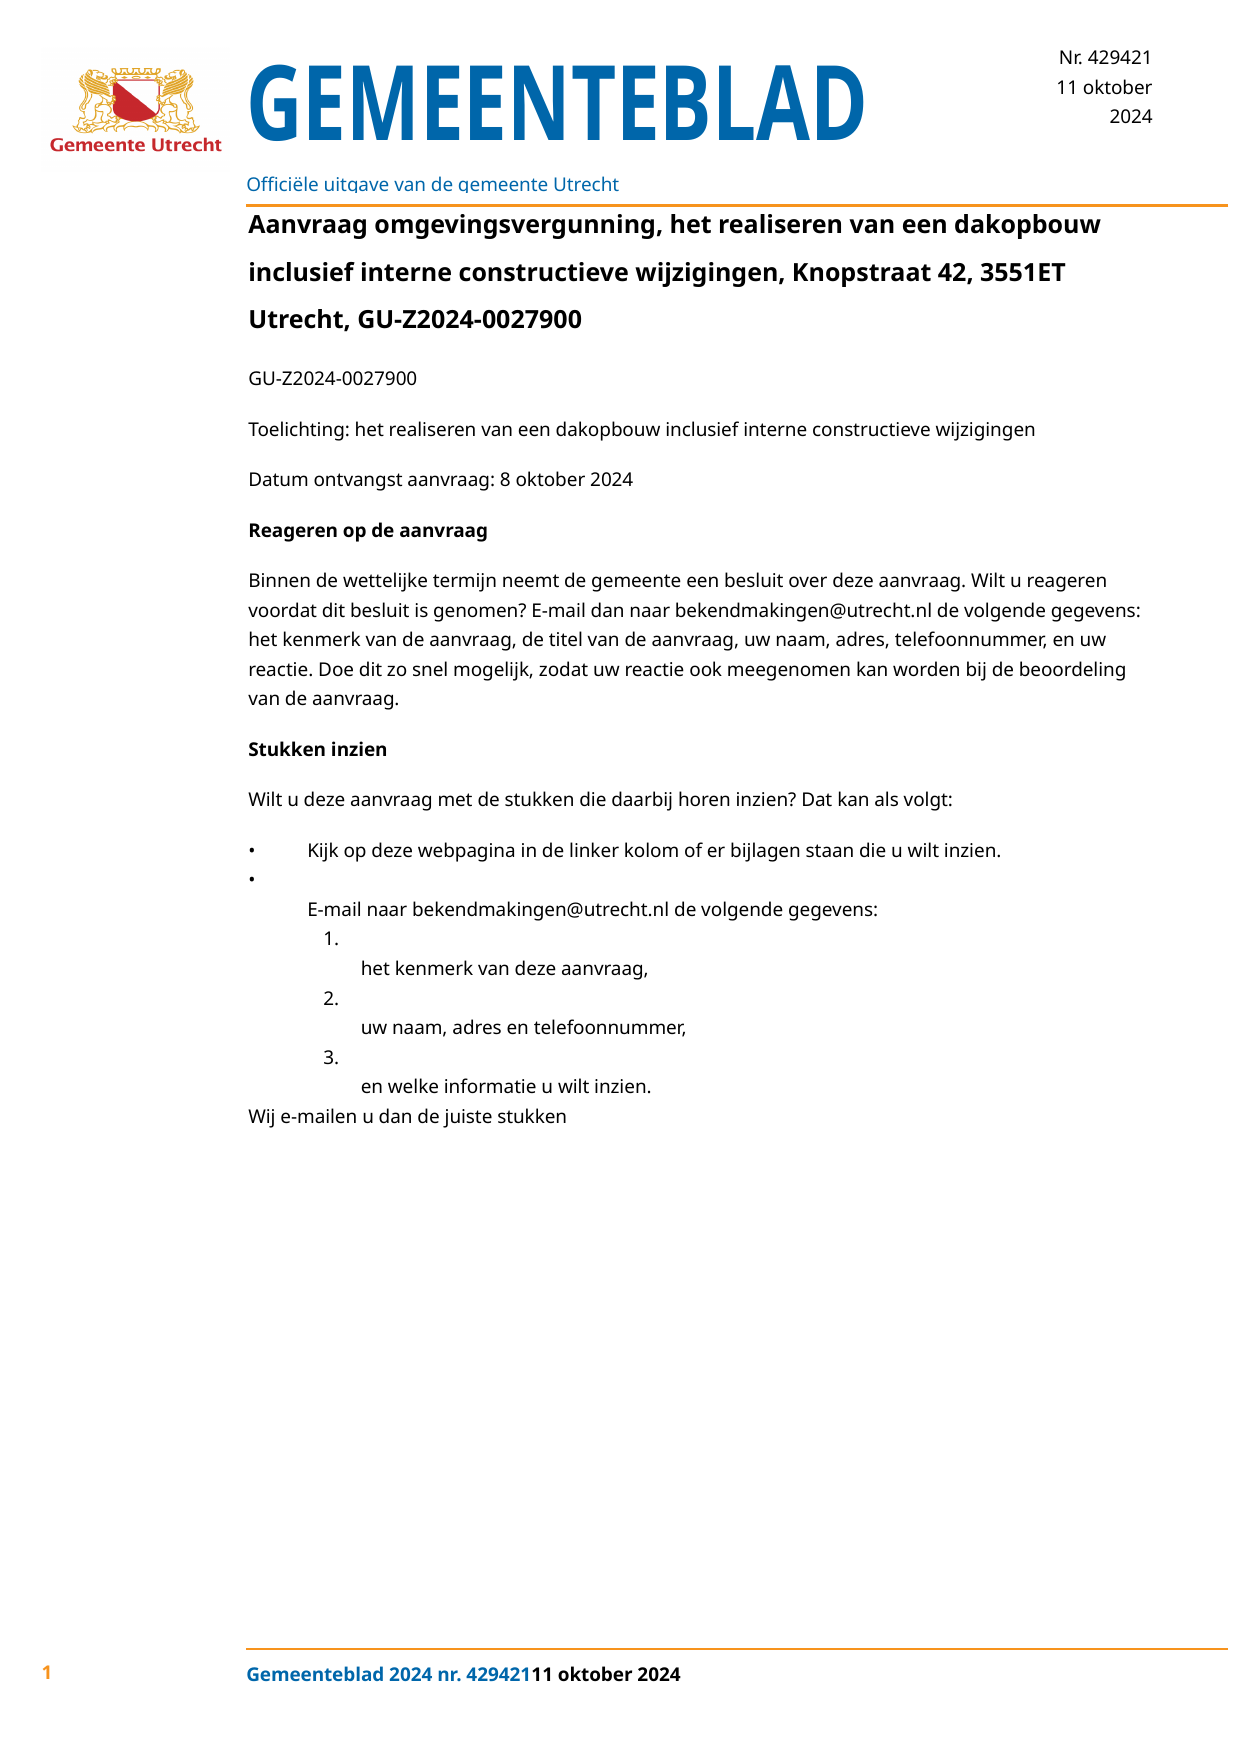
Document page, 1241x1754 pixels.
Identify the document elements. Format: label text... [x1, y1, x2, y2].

list het kenmerk van deze aanvraag, [323, 955, 1152, 981]
text Reageren op de aanvraag [248, 517, 1152, 542]
text Stukken inzien [248, 736, 1152, 762]
list en welke informatie u wilt inzien. [323, 1073, 1152, 1099]
list E-mail naar bekendmakingen@utrecht.nl de volgende gegevens: [248, 896, 1152, 922]
text GU-Z2024-0027900 [248, 366, 1152, 391]
text Wij e-mailen u dan de juiste stukken [248, 1103, 1152, 1129]
text Binnen de wettelijke termijn neemt de gemeente een besluit over deze aanvraag. Wilt u reageren voordat dit besluit is genomen? E-mail dan naar bekendmakingen@utrecht.nl de volgende gegevens: het kenmerk van de aanvraag, de titel van de aanvraag, uw naam, adres, telefoonnummer, en uw reactie. Doe dit zo snel mogelijk, zodat uw reactie ook meegenomen kan worden bij de beoordeling van de aanvraag. [248, 567, 1152, 711]
text Aanvraag omgevingsvergunning, het realiseren van een dakopbouw inclusief interne constructieve wijzigingen, Knopstraat 42, 3551ET Utrecht, GU-Z2024-0027900 [248, 207, 1152, 336]
text Toelichting: het realiseren van een dakopbouw inclusief interne constructieve wijzigingen [248, 416, 1152, 442]
text Datum ontvangst aanvraag: 8 oktober 2024 [248, 466, 1152, 492]
list uw naam, adres en telefoonnummer, [323, 1014, 1152, 1040]
picture [41, 47, 231, 172]
list Kijk op deze webpagina in de linker kolom of er bijlagen staan die u wilt inzien. [248, 837, 1152, 862]
text Wilt u deze aanvraag met de stukken die daarbij horen inzien? Dat kan als volgt: [248, 786, 1152, 812]
